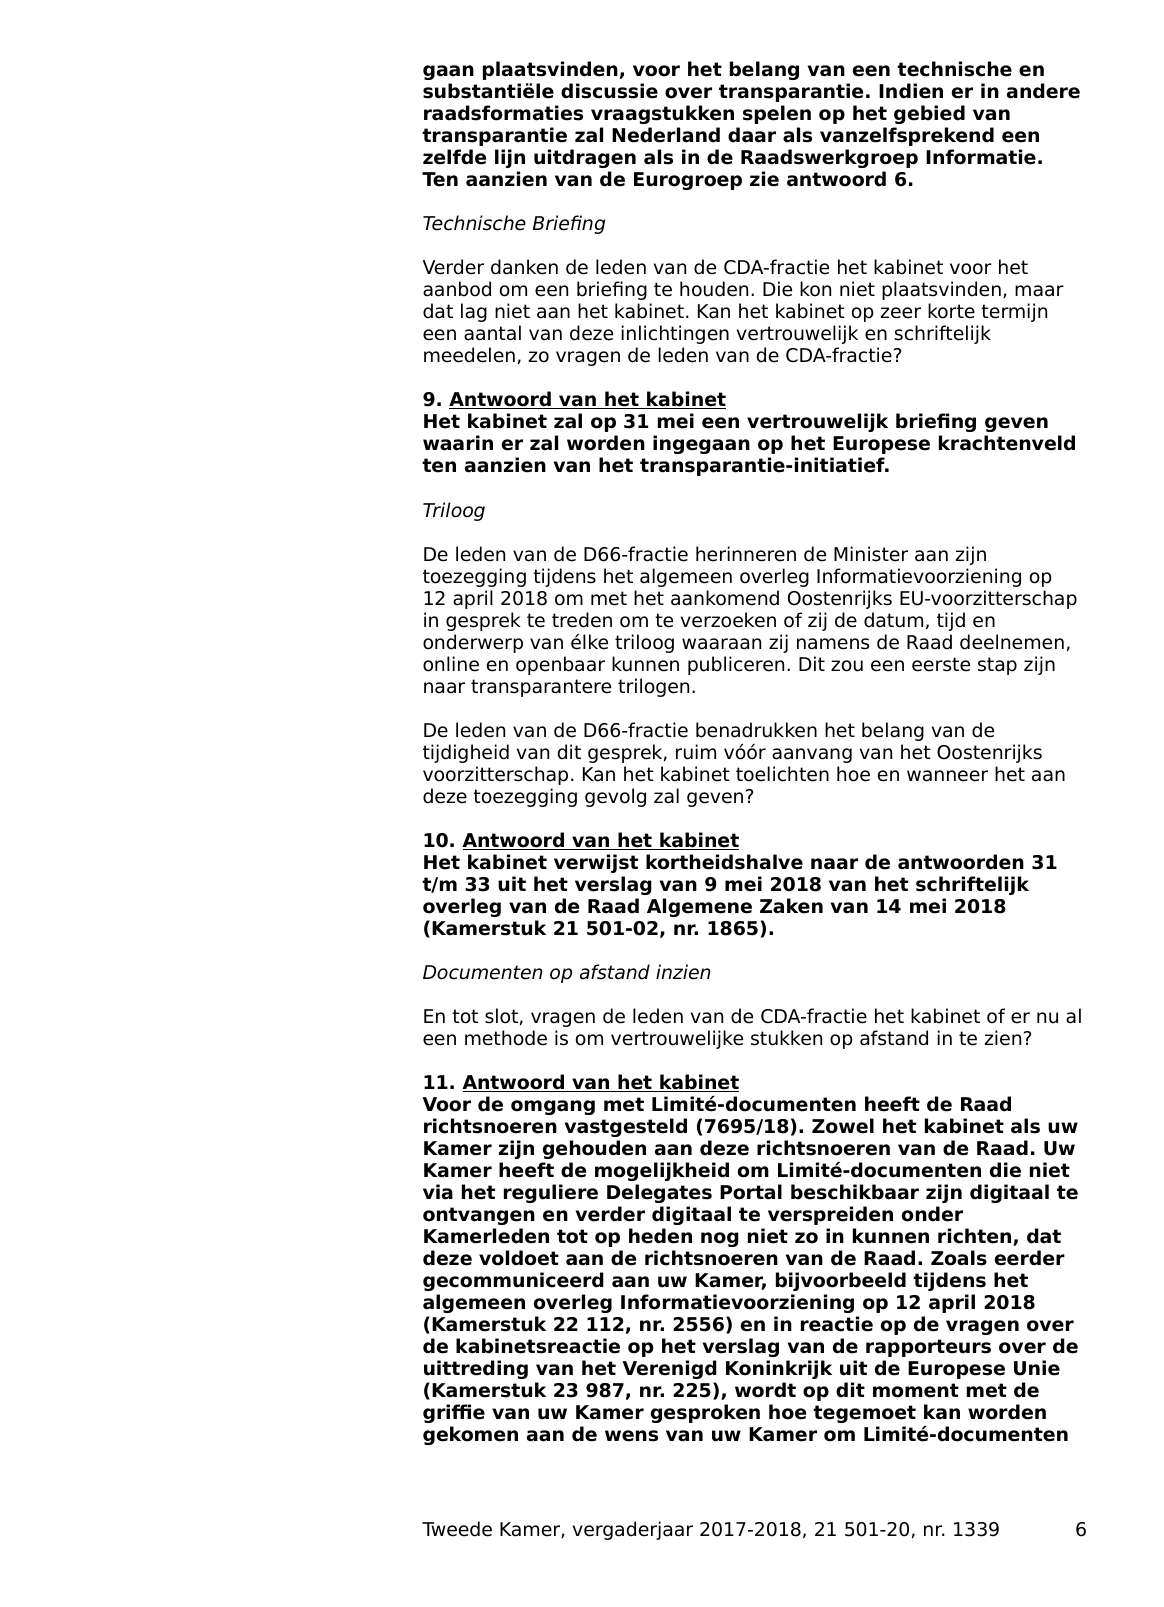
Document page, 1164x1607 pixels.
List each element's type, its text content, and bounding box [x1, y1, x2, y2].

subtitle Technische Briefing [422, 213, 1087, 235]
subtitle Documenten op afstand inzien [422, 962, 1087, 984]
text De leden van de D66-fractie benadrukken het belang van de tijdigheid van dit gesprek, ruim vóór aanvang van het Oostenrijks voorzitterschap. Kan het kabinet toelichten hoe en wanneer het aan deze toezegging gevolg zal geven? [422, 720, 1087, 808]
text Het kabinet zal op 31 mei een vertrouwelijk briefing geven waarin er zal worden ingegaan op het Europese krachtenveld ten aanzien van het transparantie-initiatief. [422, 411, 1087, 477]
text 9. Antwoord van het kabinet [422, 389, 1087, 411]
text Het kabinet verwijst kortheidshalve naar de antwoorden 31 t/m 33 uit het verslag van 9 mei 2018 van het schriftelijk overleg van de Raad Algemene Zaken van 14 mei 2018 (Kamerstuk 21 501-02, nr. 1865). [422, 852, 1087, 940]
text gaan plaatsvinden, voor het belang van een technische en substantiële discussie over transparantie. Indien er in andere raadsformaties vraagstukken spelen op het gebied van transparantie zal Nederland daar als vanzelfsprekend een zelfde lijn uitdragen als in de Raadswerkgroep Informatie. Ten aanzien van de Eurogroep zie antwoord 6. [422, 59, 1087, 191]
text 10. Antwoord van het kabinet [422, 830, 1087, 852]
text En tot slot, vragen de leden van de CDA-fractie het kabinet of er nu al een methode is om vertrouwelijke stukken op afstand in te zien? [422, 1006, 1087, 1050]
text 11. Antwoord van het kabinet [422, 1072, 1087, 1094]
text Verder danken de leden van de CDA-fractie het kabinet voor het aanbod om een briefing te houden. Die kon niet plaatsvinden, maar dat lag niet aan het kabinet. Kan het kabinet op zeer korte termijn een aantal van deze inlichtingen vertrouwelijk en schriftelijk meedelen, zo vragen de leden van de CDA-fractie? [422, 257, 1087, 367]
text De leden van de D66-fractie herinneren de Minister aan zijn toezegging tijdens het algemeen overleg Informatievoorziening op 12 april 2018 om met het aankomend Oostenrijks EU-voorzitterschap in gesprek te treden om te verzoeken of zij de datum, tijd en onderwerp van élke triloog waaraan zij namens de Raad deelnemen, online en openbaar kunnen publiceren. Dit zou een eerste stap zijn naar transparantere trilogen. [422, 544, 1087, 697]
text Voor de omgang met Limité-documenten heeft de Raad richtsnoeren vastgesteld (7695/18). Zowel het kabinet als uw Kamer zijn gehouden aan deze richtsnoeren van de Raad. Uw Kamer heeft de mogelijkheid om Limité-documenten die niet via het reguliere Delegates Portal beschikbaar zijn digitaal te ontvangen en verder digitaal te verspreiden onder Kamerleden tot op heden nog niet zo in kunnen richten, dat deze voldoet aan de richtsnoeren van de Raad. Zoals eerder gecommuniceerd aan uw Kamer, bijvoorbeeld tijdens het algemeen overleg Informatievoorziening op 12 april 2018 (Kamerstuk 22 112, nr. 2556) en in reactie op de vragen over de kabinetsreactie op het verslag van de rapporteurs over de uittreding van het Verenigd Koninkrijk uit de Europese Unie (Kamerstuk 23 987, nr. 225), wordt op dit moment met de griffie van uw Kamer gesproken hoe tegemoet kan worden gekomen aan de wens van uw Kamer om Limité-documenten [422, 1094, 1087, 1446]
subtitle Triloog [422, 499, 1087, 521]
